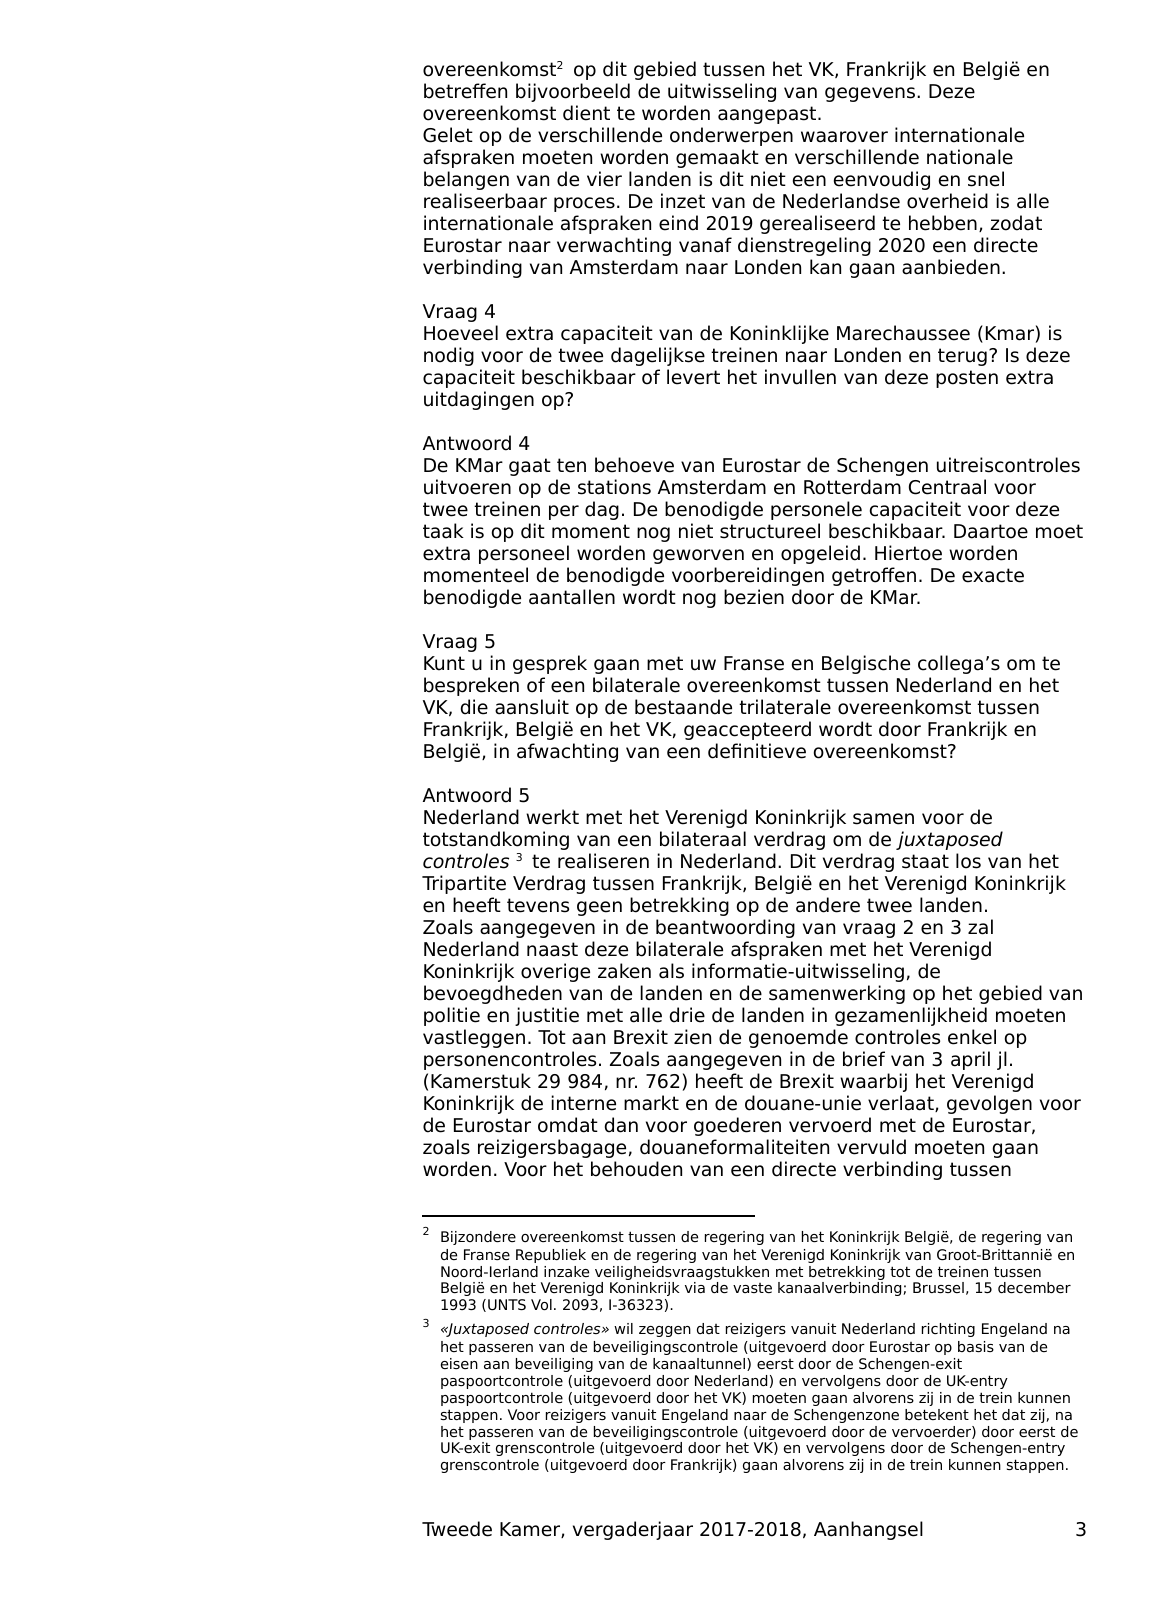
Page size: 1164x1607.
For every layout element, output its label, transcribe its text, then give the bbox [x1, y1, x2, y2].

text Vraag 4 [422, 301, 1087, 323]
text overeenkomst op dit gebied tussen het VK, Frankrijk en België en betreffen bijvoorbeeld de uitwisseling van gegevens. Deze overeenkomst dient te worden aangepast. [422, 59, 1087, 125]
text Kunt u in gesprek gaan met uw Franse en Belgische collega’s om te bespreken of een bilaterale overeenkomst tussen Nederland en het VK, die aansluit op de bestaande trilaterale overeenkomst tussen Frankrijk, België en het VK, geaccepteerd wordt door Frankrijk en België, in afwachting van een definitieve overeenkomst? [422, 653, 1087, 763]
text Antwoord 5 [422, 785, 1087, 807]
text Antwoord 4 [422, 433, 1087, 455]
text «Juxtaposed controles» wil zeggen dat reizigers vanuit Nederland richting Engeland na het passeren van de beveiligingscontrole (uitgevoerd door Eurostar op basis van de eisen aan beveiliging van de kanaaltunnel) eerst door de Schengen-exit paspoortcontrole (uitgevoerd door Nederland) en vervolgens door de UK-entry paspoortcontrole (uitgevoerd door het VK) moeten gaan alvorens zij in de trein kunnen stappen. Voor reizigers vanuit Engeland naar de Schengenzone betekent het dat zij, na het passeren van de beveiligingscontrole (uitgevoerd door de vervoerder) door eerst de UK-exit grenscontrole (uitgevoerd door het VK) en vervolgens door de Schengen-entry grenscontrole (uitgevoerd door Frankrijk) gaan alvorens zij in de trein kunnen stappen. [422, 1317, 1087, 1474]
text Hoeveel extra capaciteit van de Koninklijke Marechaussee (Kmar) is nodig voor de twee dagelijkse treinen naar Londen en terug? Is deze capaciteit beschikbaar of levert het invullen van deze posten extra uitdagingen op? [422, 323, 1087, 411]
text Nederland werkt met het Verenigd Koninkrijk samen voor de totstandkoming van een bilateraal verdrag om de juxtaposed controles te realiseren in Nederland. Dit verdrag staat los van het Tripartite Verdrag tussen Frankrijk, België en het Verenigd Koninkrijk en heeft tevens geen betrekking op de andere twee landen. [422, 807, 1087, 917]
text Bijzondere overeenkomst tussen de regering van het Koninkrijk België, de regering van de Franse Republiek en de regering van het Verenigd Koninkrijk van Groot-Brittannië en Noord-Ierland inzake veiligheidsvraagstukken met betrekking tot de treinen tussen België en het Verenigd Koninkrijk via de vaste kanaalverbinding; Brussel, 15 december 1993 (UNTS Vol. 2093, I-36323). [422, 1225, 1087, 1314]
text De KMar gaat ten behoeve van Eurostar de Schengen uitreiscontroles uitvoeren op de stations Amsterdam en Rotterdam Centraal voor twee treinen per dag. De benodigde personele capaciteit voor deze taak is op dit moment nog niet structureel beschikbaar. Daartoe moet extra personeel worden geworven en opgeleid. Hiertoe worden momenteel de benodigde voorbereidingen getroffen. De exacte benodigde aantallen wordt nog bezien door de KMar. [422, 455, 1087, 609]
text Gelet op de verschillende onderwerpen waarover internationale afspraken moeten worden gemaakt en verschillende nationale belangen van de vier landen is dit niet een eenvoudig en snel realiseerbaar proces. De inzet van de Nederlandse overheid is alle internationale afspraken eind 2019 gerealiseerd te hebben, zodat Eurostar naar verwachting vanaf dienstregeling 2020 een directe verbinding van Amsterdam naar Londen kan gaan aanbieden. [422, 125, 1087, 279]
text Vraag 5 [422, 631, 1087, 653]
text Zoals aangegeven in de beantwoording van vraag 2 en 3 zal Nederland naast deze bilaterale afspraken met het Verenigd Koninkrijk overige zaken als informatie-uitwisseling, de bevoegdheden van de landen en de samenwerking op het gebied van politie en justitie met alle drie de landen in gezamenlijkheid moeten vastleggen. Tot aan Brexit zien de genoemde controles enkel op personencontroles. Zoals aangegeven in de brief van 3 april jl. (Kamerstuk 29 984, nr. 762) heeft de Brexit waarbij het Verenigd Koninkrijk de interne markt en de douane-unie verlaat, gevolgen voor de Eurostar omdat dan voor goederen vervoerd met de Eurostar, zoals reizigersbagage, douaneformaliteiten vervuld moeten gaan worden. Voor het behouden van een directe verbinding tussen [422, 917, 1087, 1181]
